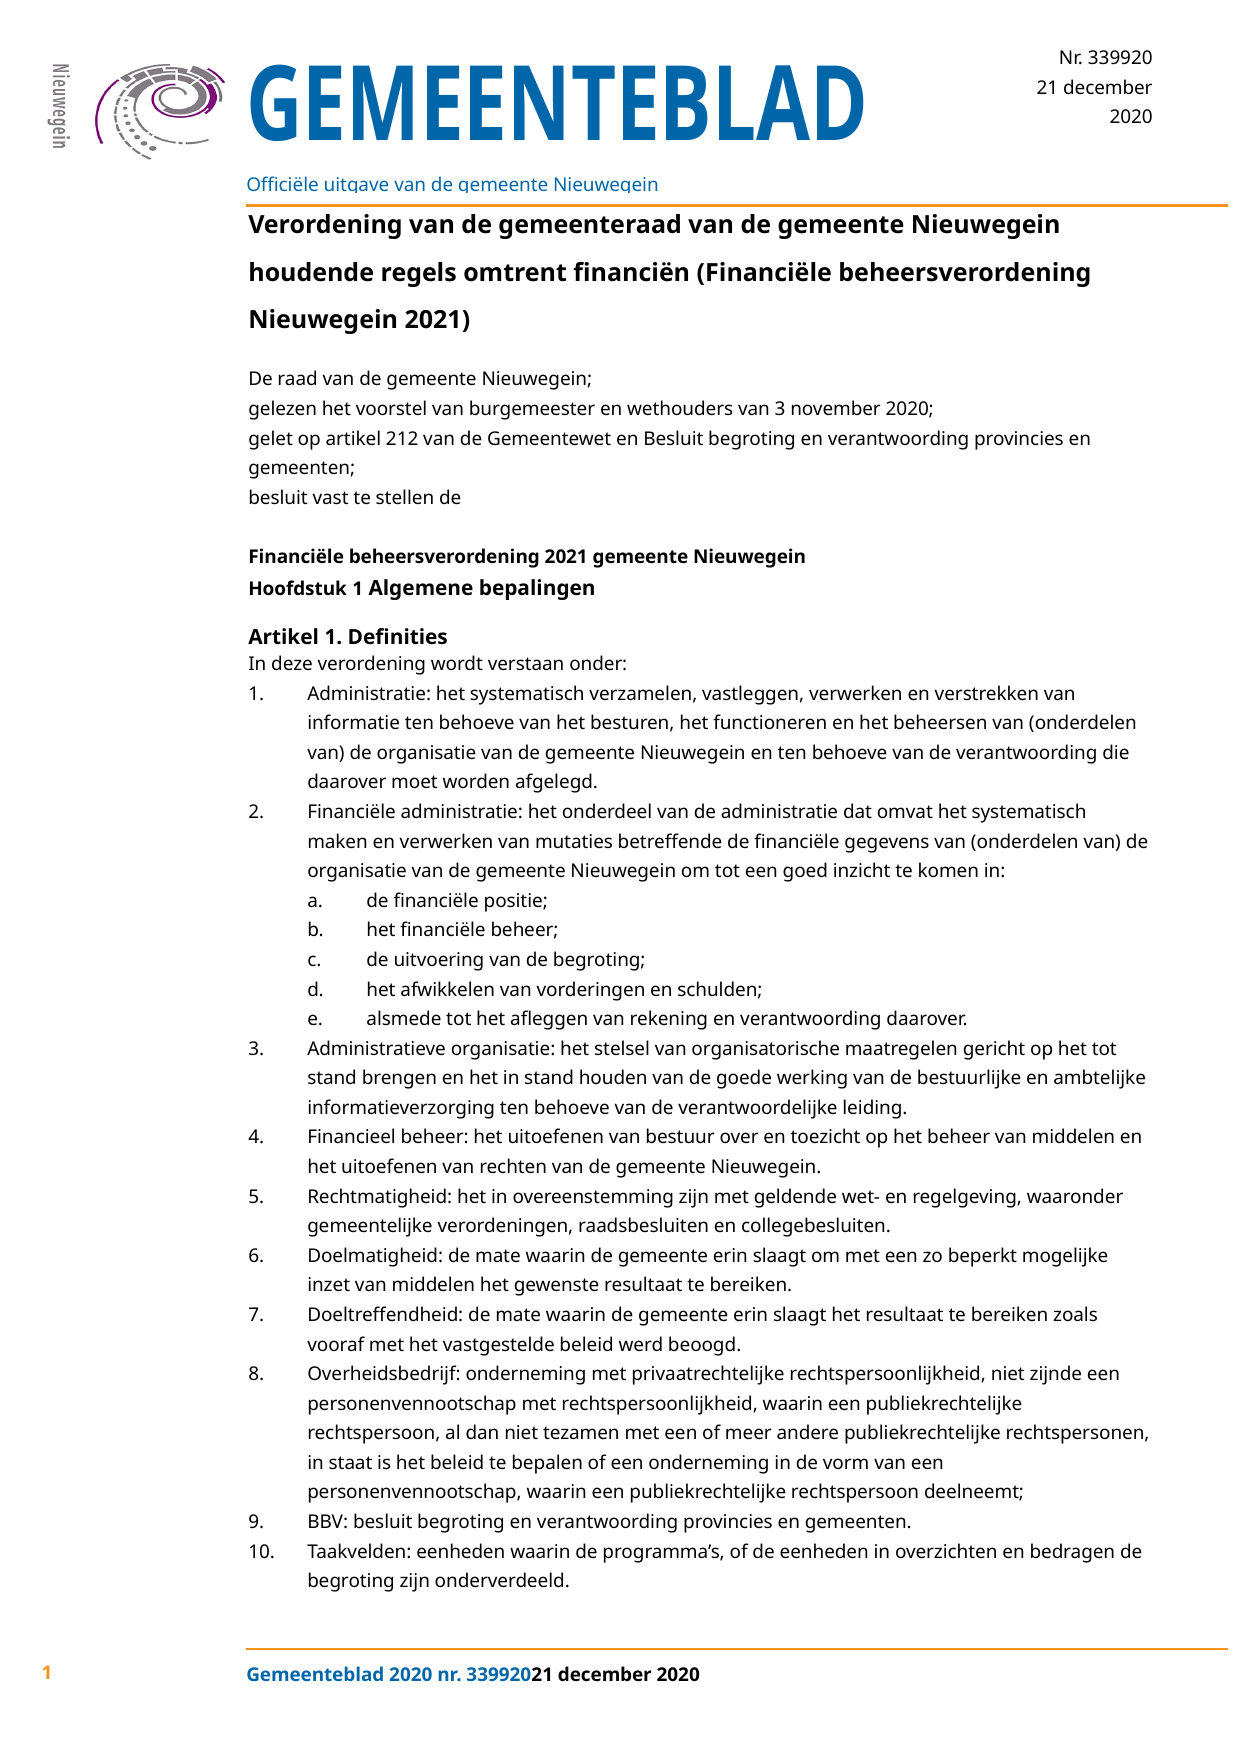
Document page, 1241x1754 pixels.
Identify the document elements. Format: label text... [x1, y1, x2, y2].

text Verordening van de gemeenteraad van de gemeente Nieuwegein houdende regels omtrent financiën (Financiële beheersverordening Nieuwegein 2021) [248, 207, 1152, 336]
list BBV: besluit begroting en verantwoording provincies en gemeenten. [248, 1508, 1152, 1534]
list Overheidsbedrijf: onderneming met privaatrechtelijke rechtspersoonlijkheid, niet zijnde een personenvennootschap met rechtspersoonlijkheid, waarin een publiekrechtelijke rechtspersoon, al dan niet tezamen met een of meer andere publiekrechtelijke rechtspersonen, in staat is het beleid te bepalen of een onderneming in de vorm van een personenvennootschap, waarin een publiekrechtelijke rechtspersoon deelneemt; [248, 1360, 1152, 1504]
picture [41, 47, 231, 172]
text gelezen het voorstel van burgemeester en wethouders van 3 november 2020; [248, 395, 1152, 421]
text Artikel 1. Definities [248, 622, 1152, 650]
text Financiële beheersverordening 2021 gemeente Nieuwegein [248, 543, 1152, 569]
list de financiële positie; [307, 887, 1152, 913]
list Doeltreffendheid: de mate waarin de gemeente erin slaagt het resultaat te bereiken zoals vooraf met het vastgestelde beleid werd beoogd. [248, 1301, 1152, 1356]
list het financiële beheer; [307, 917, 1152, 942]
text De raad van de gemeente Nieuwegein; [248, 366, 1152, 391]
list Financiële administratie: het onderdeel van de administratie dat omvat het systematisch maken en verwerken van mutaties betreffende de financiële gegevens van (onderdelen van) de organisatie van de gemeente Nieuwegein om tot een goed inzicht te komen in: [248, 798, 1152, 883]
list Doelmatigheid: de mate waarin de gemeente erin slaagt om met een zo beperkt mogelijke inzet van middelen het gewenste resultaat te bereiken. [248, 1242, 1152, 1297]
list Administratie: het systematisch verzamelen, vastleggen, verwerken en verstrekken van informatie ten behoeve van het besturen, het functioneren en het beheersen van (onderdelen van) de organisatie van de gemeente Nieuwegein en ten behoeve van de verantwoording die daarover moet worden afgelegd. [248, 680, 1152, 794]
list het afwikkelen van vorderingen en schulden; [307, 976, 1152, 1001]
list Financieel beheer: het uitoefenen van bestuur over en toezicht op het beheer van middelen en het uitoefenen van rechten van de gemeente Nieuwegein. [248, 1124, 1152, 1179]
text Hoofdstuk 1 Algemene bepalingen [248, 573, 1152, 601]
text besluit vast te stellen de [248, 484, 1152, 509]
text gelet op artikel 212 van de Gemeentewet en Besluit begroting en verantwoording provincies en gemeenten; [248, 425, 1152, 480]
list Rechtmatigheid: het in overeenstemming zijn met geldende wet- en regelgeving, waaronder gemeentelijke verordeningen, raadsbesluiten en collegebesluiten. [248, 1183, 1152, 1238]
list Administratieve organisatie: het stelsel van organisatorische maatregelen gericht op het tot stand brengen en het in stand houden van de goede werking van de bestuurlijke en ambtelijke informatieverzorging ten behoeve van de verantwoordelijke leiding. [248, 1035, 1152, 1120]
list de uitvoering van de begroting; [307, 946, 1152, 972]
text In deze verordening wordt verstaan onder: [248, 650, 1152, 676]
list alsmede tot het afleggen van rekening en verantwoording daarover. [307, 1005, 1152, 1031]
list Taakvelden: eenheden waarin de programma’s, of de eenheden in overzichten en bedragen de begroting zijn onderverdeeld. [248, 1538, 1152, 1593]
